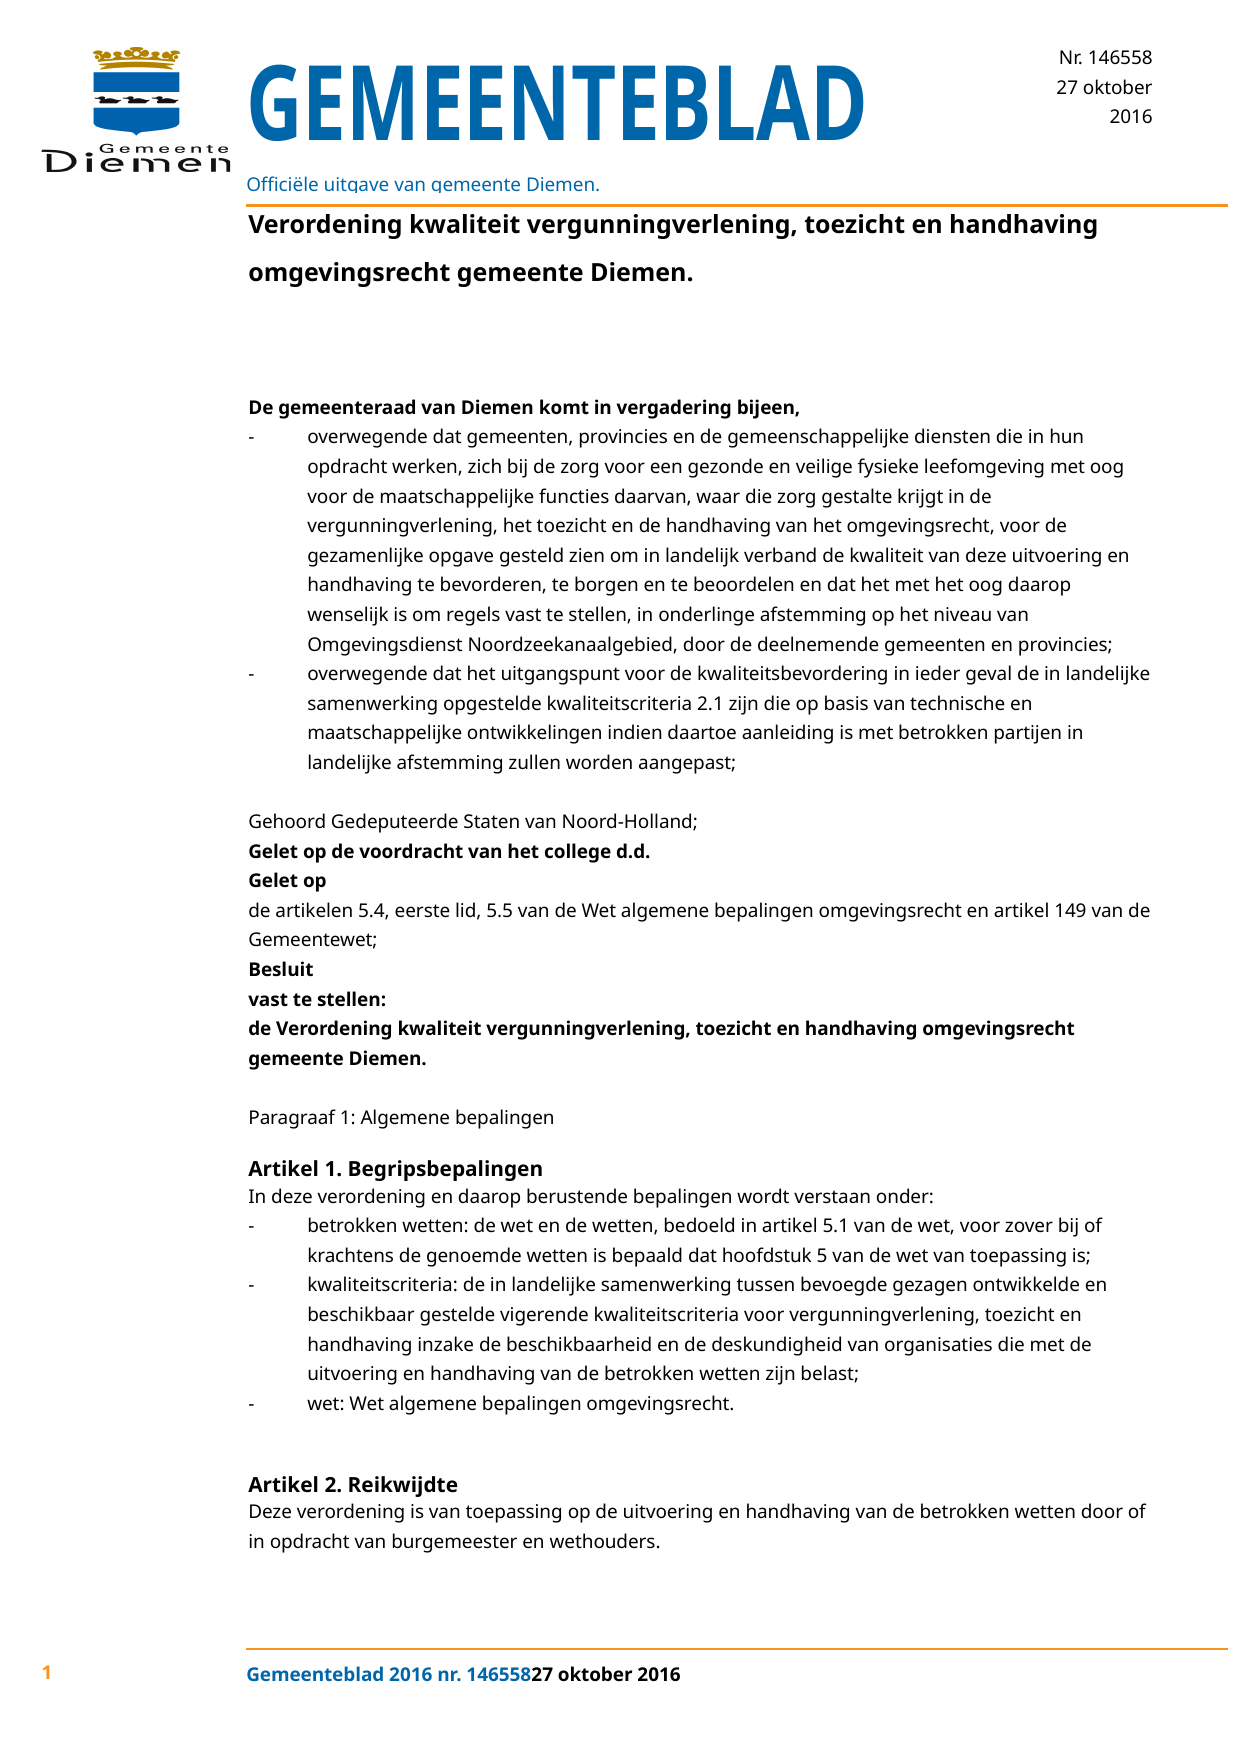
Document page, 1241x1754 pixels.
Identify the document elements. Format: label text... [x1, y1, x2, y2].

text Gelet op de voordracht van het college d.d. [248, 838, 1152, 863]
list betrokken wetten: de wet en de wetten, bedoeld in artikel 5.1 van de wet, voor zover bij of krachtens de genoemde wetten is bepaald dat hoofdstuk 5 van de wet van toepassing is; [248, 1212, 1152, 1268]
list overwegende dat gemeenten, provincies en de gemeenschappelijke diensten die in hun opdracht werken, zich bij de zorg voor een gezonde en veilige fysieke leefomgeving met oog voor de maatschappelijke functies daarvan, waar die zorg gestalte krijgt in de vergunningverlening, het toezicht en de handhaving van het omgevingsrecht, voor de gezamenlijke opgave gesteld zien om in landelijk verband de kwaliteit van deze uitvoering en handhaving te bevorderen, te borgen en te beoordelen en dat het met het oog daarop wenselijk is om regels vast te stellen, in onderlinge afstemming op het niveau van Omgevingsdienst Noordzeekanaalgebied, door de deelnemende gemeenten en provincies; [248, 424, 1152, 656]
picture [41, 47, 231, 172]
text Gelet op [248, 867, 1152, 893]
text de Verordening kwaliteit vergunningverlening, toezicht en handhaving omgevingsrecht gemeente Diemen. [248, 1015, 1152, 1071]
list kwaliteitscriteria: de in landelijke samenwerking tussen bevoegde gezagen ontwikkelde en beschikbaar gestelde vigerende kwaliteitscriteria voor vergunningverlening, toezicht en handhaving inzake de beschikbaarheid en de deskundigheid van organisaties die met de uitvoering en handhaving van de betrokken wetten zijn belast; [248, 1272, 1152, 1386]
text In deze verordening en daarop berustende bepalingen wordt verstaan onder: [248, 1183, 1152, 1209]
text Artikel 2. Reikwijdte [248, 1470, 1152, 1498]
text De gemeenteraad van Diemen komt in vergadering bijeen, [248, 394, 1152, 420]
text Deze verordening is van toepassing op de uitvoering en handhaving van de betrokken wetten door of in opdracht van burgemeester en wethouders. [248, 1498, 1152, 1554]
text Verordening kwaliteit vergunningverlening, toezicht en handhaving omgevingsrecht gemeente Diemen. [248, 207, 1152, 288]
text Besluit [248, 956, 1152, 982]
text de artikelen 5.4, eerste lid, 5.5 van de Wet algemene bepalingen omgevingsrecht en artikel 149 van de Gemeentewet; [248, 897, 1152, 952]
list wet: Wet algemene bepalingen omgevingsrecht. [248, 1390, 1152, 1416]
text vast te stellen: [248, 986, 1152, 1011]
text Artikel 1. Begripsbepalingen [248, 1154, 1152, 1183]
text Paragraaf 1: Algemene bepalingen [248, 1104, 1152, 1130]
list overwegende dat het uitgangspunt voor de kwaliteitsbevordering in ieder geval de in landelijke samenwerking opgestelde kwaliteitscriteria 2.1 zijn die op basis van technische en maatschappelijke ontwikkelingen indien daartoe aanleiding is met betrokken partijen in landelijke afstemming zullen worden aangepast; [248, 660, 1152, 775]
text Gehoord Gedeputeerde Staten van Noord-Holland; [248, 808, 1152, 834]
